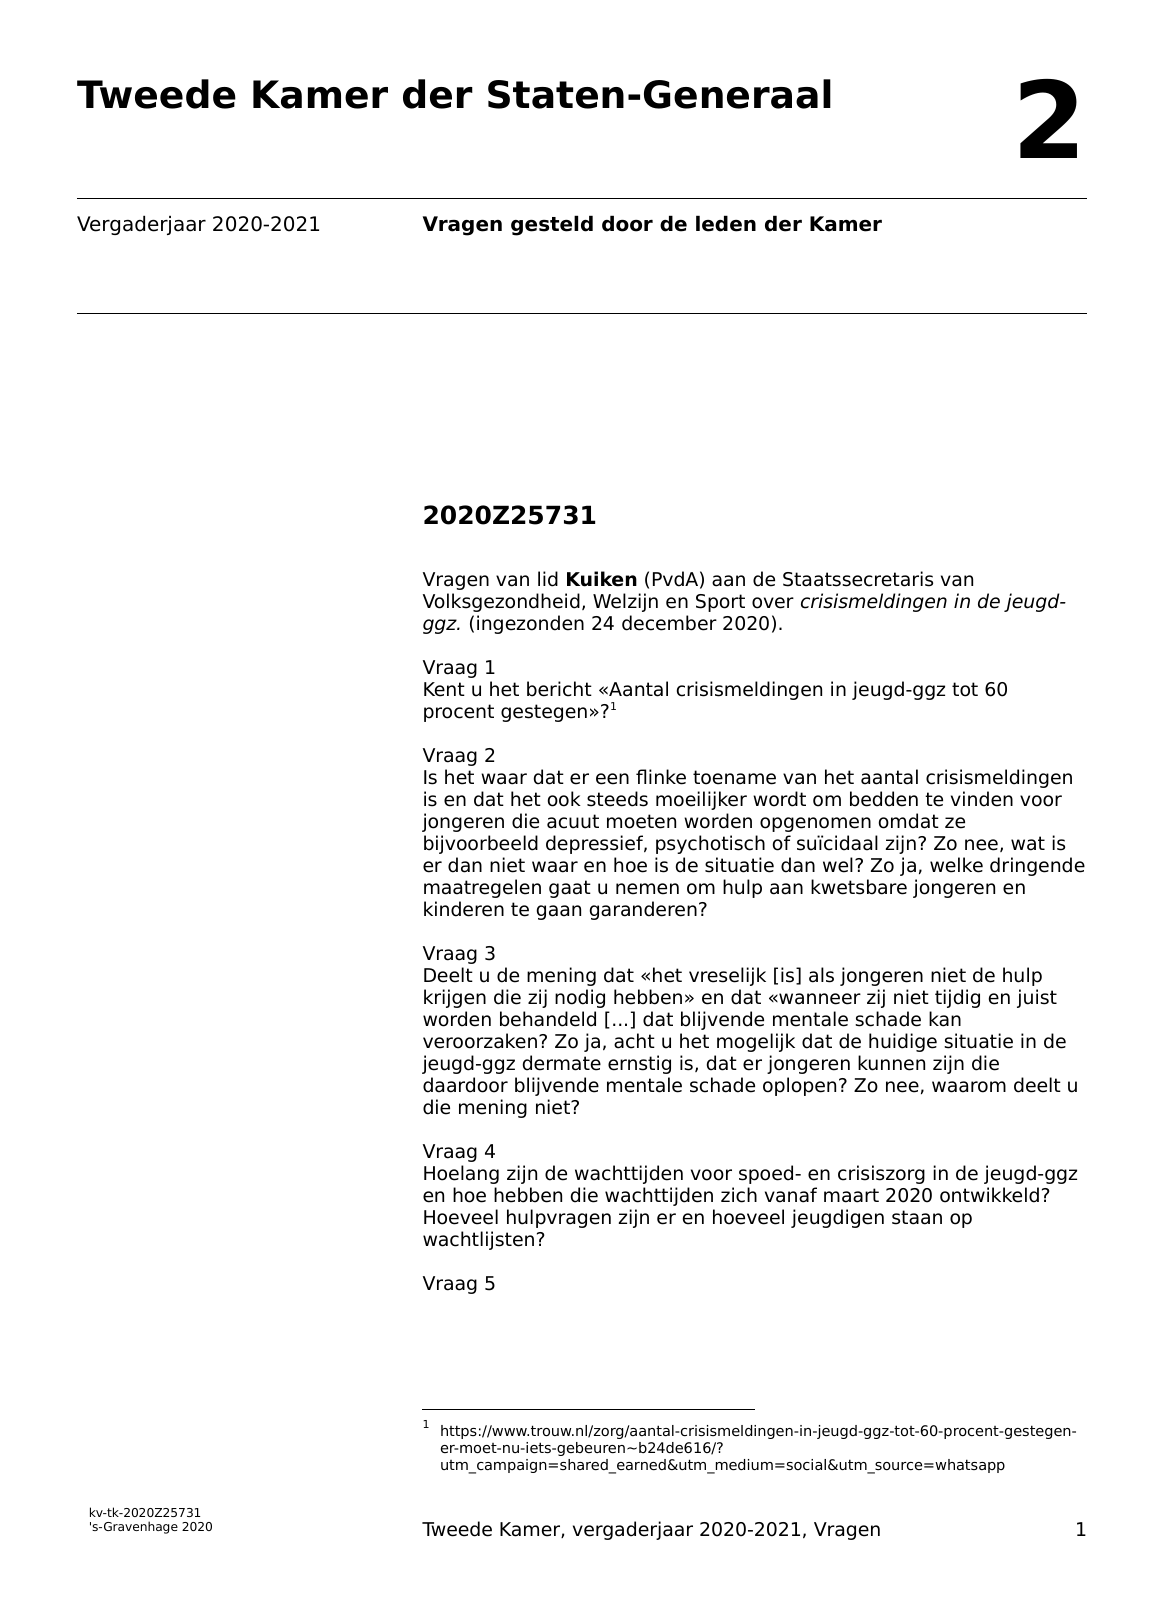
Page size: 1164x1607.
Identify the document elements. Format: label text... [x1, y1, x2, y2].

text 2020Z25731 [422, 501, 1087, 531]
table_cell Vergaderjaar 2020-2021 [77, 199, 422, 313]
text Vraag 2 [422, 745, 1087, 767]
table_cell Vragen gesteld door de leden der Kamer [422, 199, 1087, 313]
text Deelt u de mening dat «het vreselijk [is] als jongeren niet de hulp krijgen die zij nodig hebben» en dat «wanneer zij niet tijdig en juist worden behandeld [...] dat blijvende mentale schade kan veroorzaken? Zo ja, acht u het mogelijk dat de huidige situatie in de jeugd-ggz dermate ernstig is, dat er jongeren kunnen zijn die daardoor blijvende mentale schade oplopen? Zo nee, waarom deelt u die mening niet? [422, 965, 1087, 1119]
text Vraag 3 [422, 943, 1087, 965]
text Kent u het bericht «Aantal crisismeldingen in jeugd-ggz tot 60 procent gestegen»? [422, 679, 1087, 723]
text kv-tk-2020Z25731 [88, 1506, 323, 1520]
text Vraag 1 [422, 657, 1087, 679]
table_header Tweede Kamer der Staten-Generaal [77, 59, 886, 198]
text Vragen van lid Kuiken (PvdA) aan de Staatssecretaris van Volksgezondheid, Welzijn en Sport over crisismeldingen in de jeugd-ggz. (ingezonden 24 december 2020). [422, 569, 1087, 635]
text https://www.trouw.nl/zorg/aantal-crisismeldingen-in-jeugd-ggz-tot-60-procent-gestegen-er-moet-nu-iets-gebeuren~b24de616/?utm_campaign=shared_earned&utm_medium=social&utm_source=whatsapp [422, 1418, 1087, 1474]
text Vraag 4 [422, 1141, 1087, 1163]
text 's-Gravenhage 2020 [88, 1520, 323, 1534]
text Vraag 5 [422, 1273, 1087, 1295]
table_header 2 [886, 59, 1087, 198]
text Hoelang zijn de wachttijden voor spoed- en crisiszorg in de jeugd-ggz en hoe hebben die wachttijden zich vanaf maart 2020 ontwikkeld? Hoeveel hulpvragen zijn er en hoeveel jeugdigen staan op wachtlijsten? [422, 1163, 1087, 1251]
text Is het waar dat er een flinke toename van het aantal crisismeldingen is en dat het ook steeds moeilijker wordt om bedden te vinden voor jongeren die acuut moeten worden opgenomen omdat ze bijvoorbeeld depressief, psychotisch of suïcidaal zijn? Zo nee, wat is er dan niet waar en hoe is de situatie dan wel? Zo ja, welke dringende maatregelen gaat u nemen om hulp aan kwetsbare jongeren en kinderen te gaan garanderen? [422, 767, 1087, 921]
